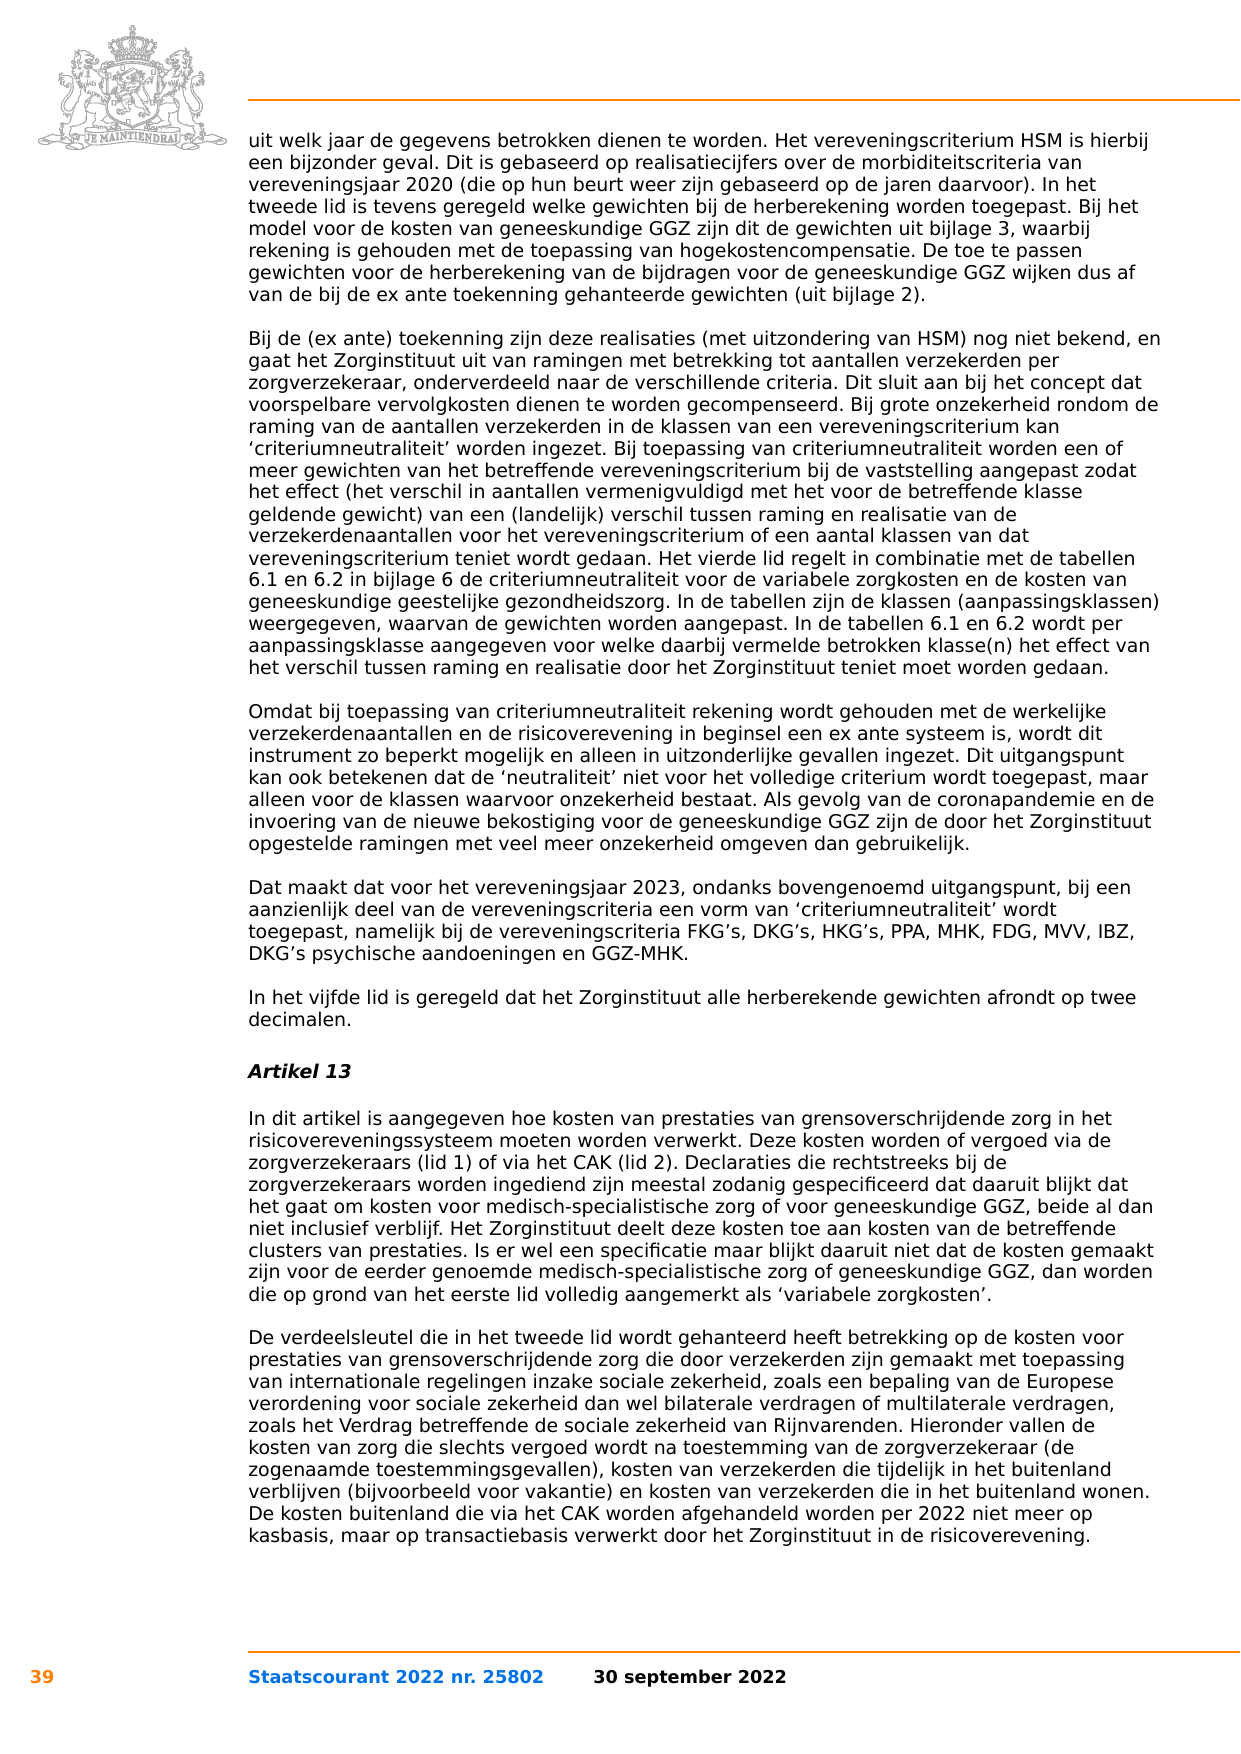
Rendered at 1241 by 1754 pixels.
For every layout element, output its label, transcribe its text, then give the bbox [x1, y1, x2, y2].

picture [38, 25, 227, 150]
text Dat maakt dat voor het vereveningsjaar 2023, ondanks bovengenoemd uitgangspunt, bij een aanzienlijk deel van de vereveningscriteria een vorm van ‘criteriumneutraliteit’ wordt toegepast, namelijk bij de vereveningscriteria FKG’s, DKG’s, HKG’s, PPA, MHK, FDG, MVV, IBZ, DKG’s psychische aandoeningen en GGZ-MHK. [248, 877, 1163, 965]
text uit welk jaar de gegevens betrokken dienen te worden. Het vereveningscriterium HSM is hierbij een bijzonder geval. Dit is gebaseerd op realisatiecijfers over de morbiditeitscriteria van vereveningsjaar 2020 (die op hun beurt weer zijn gebaseerd op de jaren daarvoor). In het tweede lid is tevens geregeld welke gewichten bij de herberekening worden toegepast. Bij het model voor de kosten van geneeskundige GGZ zijn dit de gewichten uit bijlage 3, waarbij rekening is gehouden met de toepassing van hogekostencompensatie. De toe te passen gewichten voor de herberekening van de bijdragen voor de geneeskundige GGZ wijken dus af van de bij de ex ante toekenning gehanteerde gewichten (uit bijlage 2). [248, 130, 1163, 306]
text Omdat bij toepassing van criteriumneutraliteit rekening wordt gehouden met de werkelijke verzekerdenaantallen en de risicoverevening in beginsel een ex ante systeem is, wordt dit instrument zo beperkt mogelijk en alleen in uitzonderlijke gevallen ingezet. Dit uitgangspunt kan ook betekenen dat de ‘neutraliteit’ niet voor het volledige criterium wordt toegepast, maar alleen voor de klassen waarvoor onzekerheid bestaat. Als gevolg van de coronapandemie en de invoering van de nieuwe bekostiging voor de geneeskundige GGZ zijn de door het Zorginstituut opgestelde ramingen met veel meer onzekerheid omgeven dan gebruikelijk. [248, 701, 1163, 855]
text De verdeelsleutel die in het tweede lid wordt gehanteerd heeft betrekking op de kosten voor prestaties van grensoverschrijdende zorg die door verzekerden zijn gemaakt met toepassing van internationale regelingen inzake sociale zekerheid, zoals een bepaling van de Europese verordening voor sociale zekerheid dan wel bilaterale verdragen of multilaterale verdragen, zoals het Verdrag betreffende de sociale zekerheid van Rijnvarenden. Hieronder vallen de kosten van zorg die slechts vergoed wordt na toestemming van de zorgverzekeraar (de zogenaamde toestemmingsgevallen), kosten van verzekerden die tijdelijk in het buitenland verblijven (bijvoorbeeld voor vakantie) en kosten van verzekerden die in het buitenland wonen. De kosten buitenland die via het CAK worden afgehandeld worden per 2022 niet meer op kasbasis, maar op transactiebasis verwerkt door het Zorginstituut in de risicoverevening. [248, 1327, 1163, 1547]
text Bij de (ex ante) toekenning zijn deze realisaties (met uitzondering van HSM) nog niet bekend, en gaat het Zorginstituut uit van ramingen met betrekking tot aantallen verzekerden per zorgverzekeraar, onderverdeeld naar de verschillende criteria. Dit sluit aan bij het concept dat voorspelbare vervolgkosten dienen te worden gecompenseerd. Bij grote onzekerheid rondom de raming van de aantallen verzekerden in de klassen van een vereveningscriterium kan ‘criteriumneutraliteit’ worden ingezet. Bij toepassing van criteriumneutraliteit worden een of meer gewichten van het betreffende vereveningscriterium bij de vaststelling aangepast zodat het effect (het verschil in aantallen vermenigvuldigd met het voor de betreffende klasse geldende gewicht) van een (landelijk) verschil tussen raming en realisatie van de verzekerdenaantallen voor het vereveningscriterium of een aantal klassen van dat vereveningscriterium teniet wordt gedaan. Het vierde lid regelt in combinatie met de tabellen 6.1 en 6.2 in bijlage 6 de criteriumneutraliteit voor de variabele zorgkosten en de kosten van geneeskundige geestelijke gezondheidszorg. In de tabellen zijn de klassen (aanpassingsklassen) weergegeven, waarvan de gewichten worden aangepast. In de tabellen 6.1 en 6.2 wordt per aanpassingsklasse aangegeven voor welke daarbij vermelde betrokken klasse(n) het effect van het verschil tussen raming en realisatie door het Zorginstituut teniet moet worden gedaan. [248, 328, 1163, 679]
text In dit artikel is aangegeven hoe kosten van prestaties van grensoverschrijdende zorg in het risicovereveningssysteem moeten worden verwerkt. Deze kosten worden of vergoed via de zorgverzekeraars (lid 1) of via het CAK (lid 2). Declaraties die rechtstreeks bij de zorgverzekeraars worden ingediend zijn meestal zodanig gespecificeerd dat daaruit blijkt dat het gaat om kosten voor medisch-specialistische zorg of voor geneeskundige GGZ, beide al dan niet inclusief verblijf. Het Zorginstituut deelt deze kosten toe aan kosten van de betreffende clusters van prestaties. Is er wel een specificatie maar blijkt daaruit niet dat de kosten gemaakt zijn voor de eerder genoemde medisch-specialistische zorg of geneeskundige GGZ, dan worden die op grond van het eerste lid volledig aangemerkt als ‘variabele zorgkosten’. [248, 1108, 1163, 1305]
subtitle Artikel 13 [248, 1061, 1163, 1083]
text In het vijfde lid is geregeld dat het Zorginstituut alle herberekende gewichten afrondt op twee decimalen. [248, 987, 1163, 1031]
